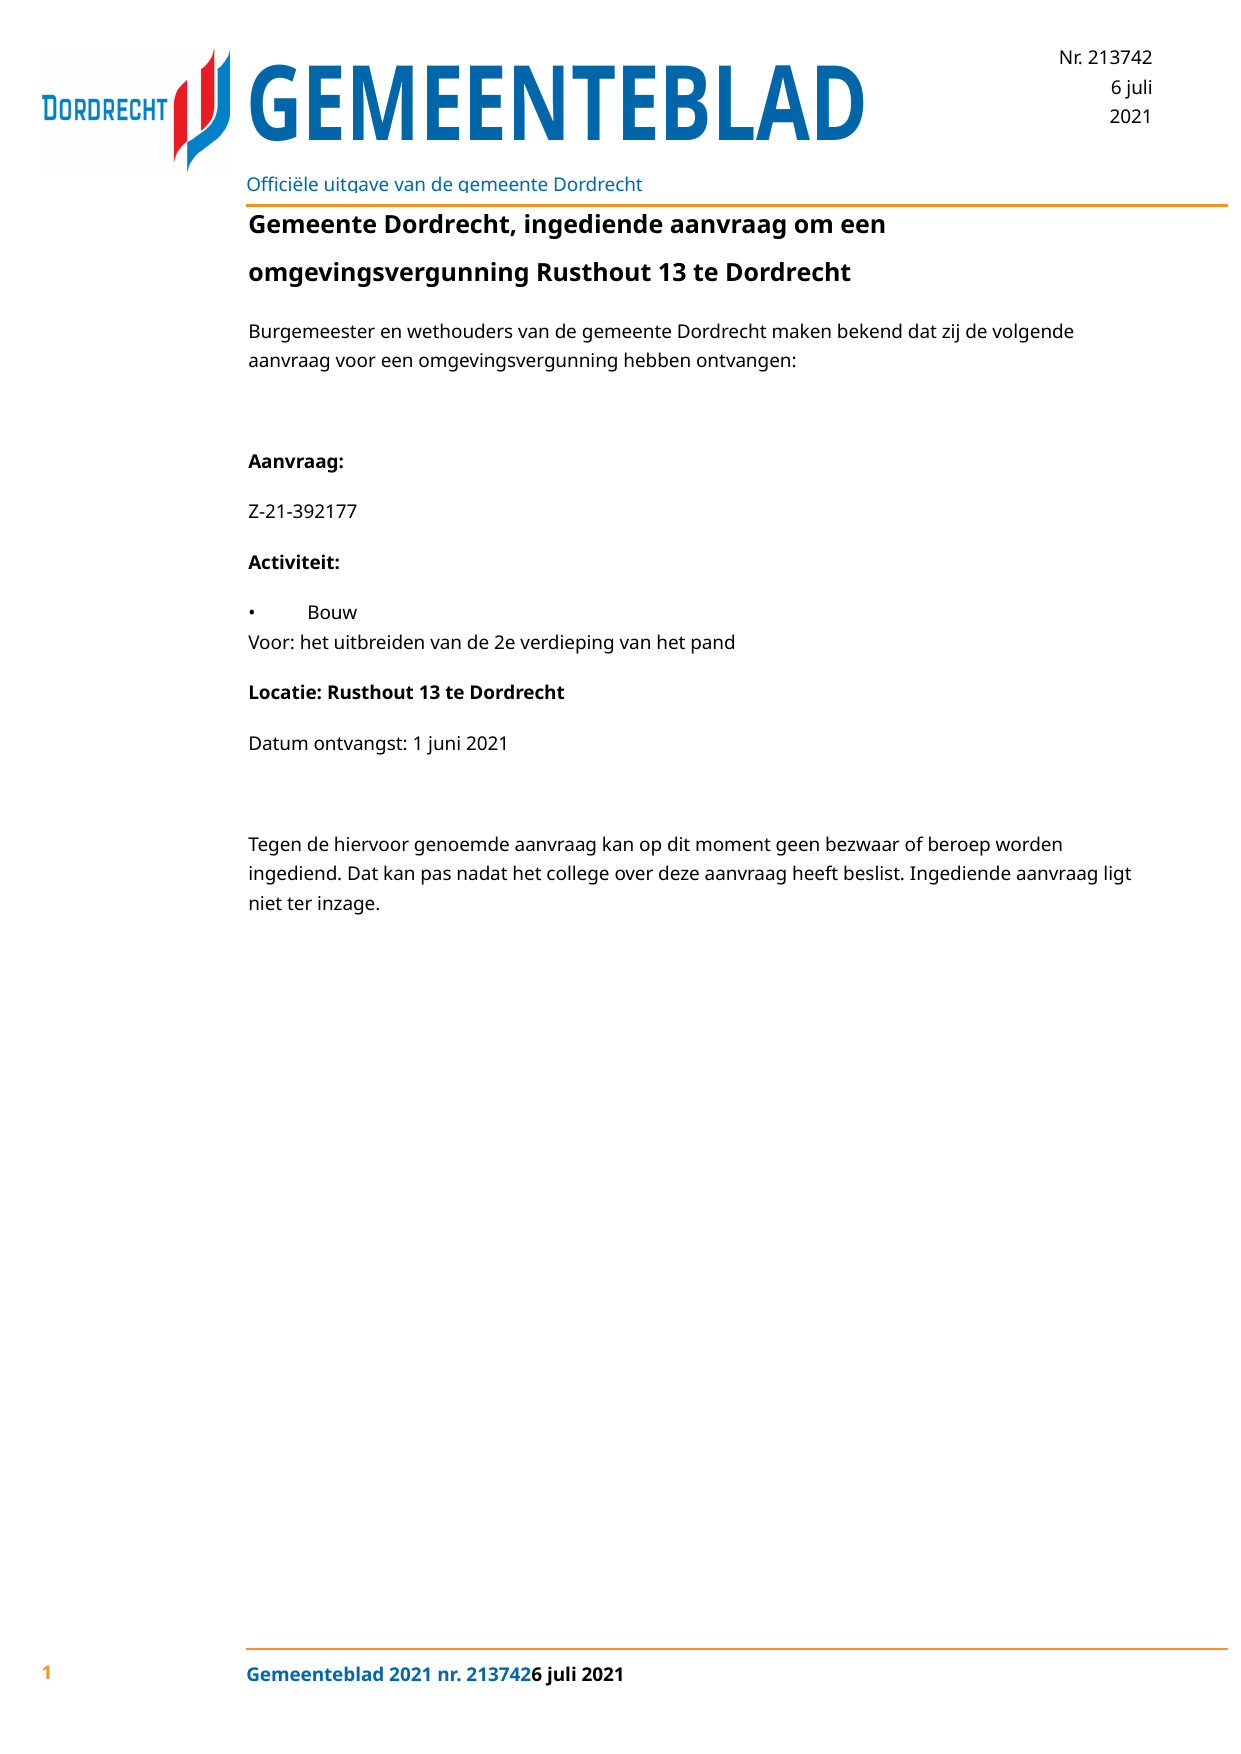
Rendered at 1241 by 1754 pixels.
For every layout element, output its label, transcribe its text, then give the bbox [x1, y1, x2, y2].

text Z-21-392177 [248, 499, 1152, 524]
text Burgemeester en wethouders van de gemeente Dordrecht maken bekend dat zij de volgende aanvraag voor een omgevingsvergunning hebben ontvangen: [248, 318, 1152, 373]
picture [41, 47, 231, 172]
text Tegen de hiervoor genoemde aanvraag kan op dit moment geen bezwaar of beroep worden ingediend. Dat kan pas nadat het college over deze aanvraag heeft beslist. Ingediende aanvraag ligt niet ter inzage. [248, 831, 1152, 916]
text Activiteit: [248, 549, 1152, 575]
text Aanvraag: [248, 448, 1152, 474]
text Voor: het uitbreiden van de 2e verdieping van het pand [248, 629, 1152, 655]
text Locatie: Rusthout 13 te Dordrecht [248, 679, 1152, 705]
text Gemeente Dordrecht, ingediende aanvraag om een omgevingsvergunning Rusthout 13 te Dordrecht [248, 207, 1152, 288]
list Bouw [248, 599, 1152, 625]
text Datum ontvangst: 1 juni 2021 [248, 730, 1152, 756]
